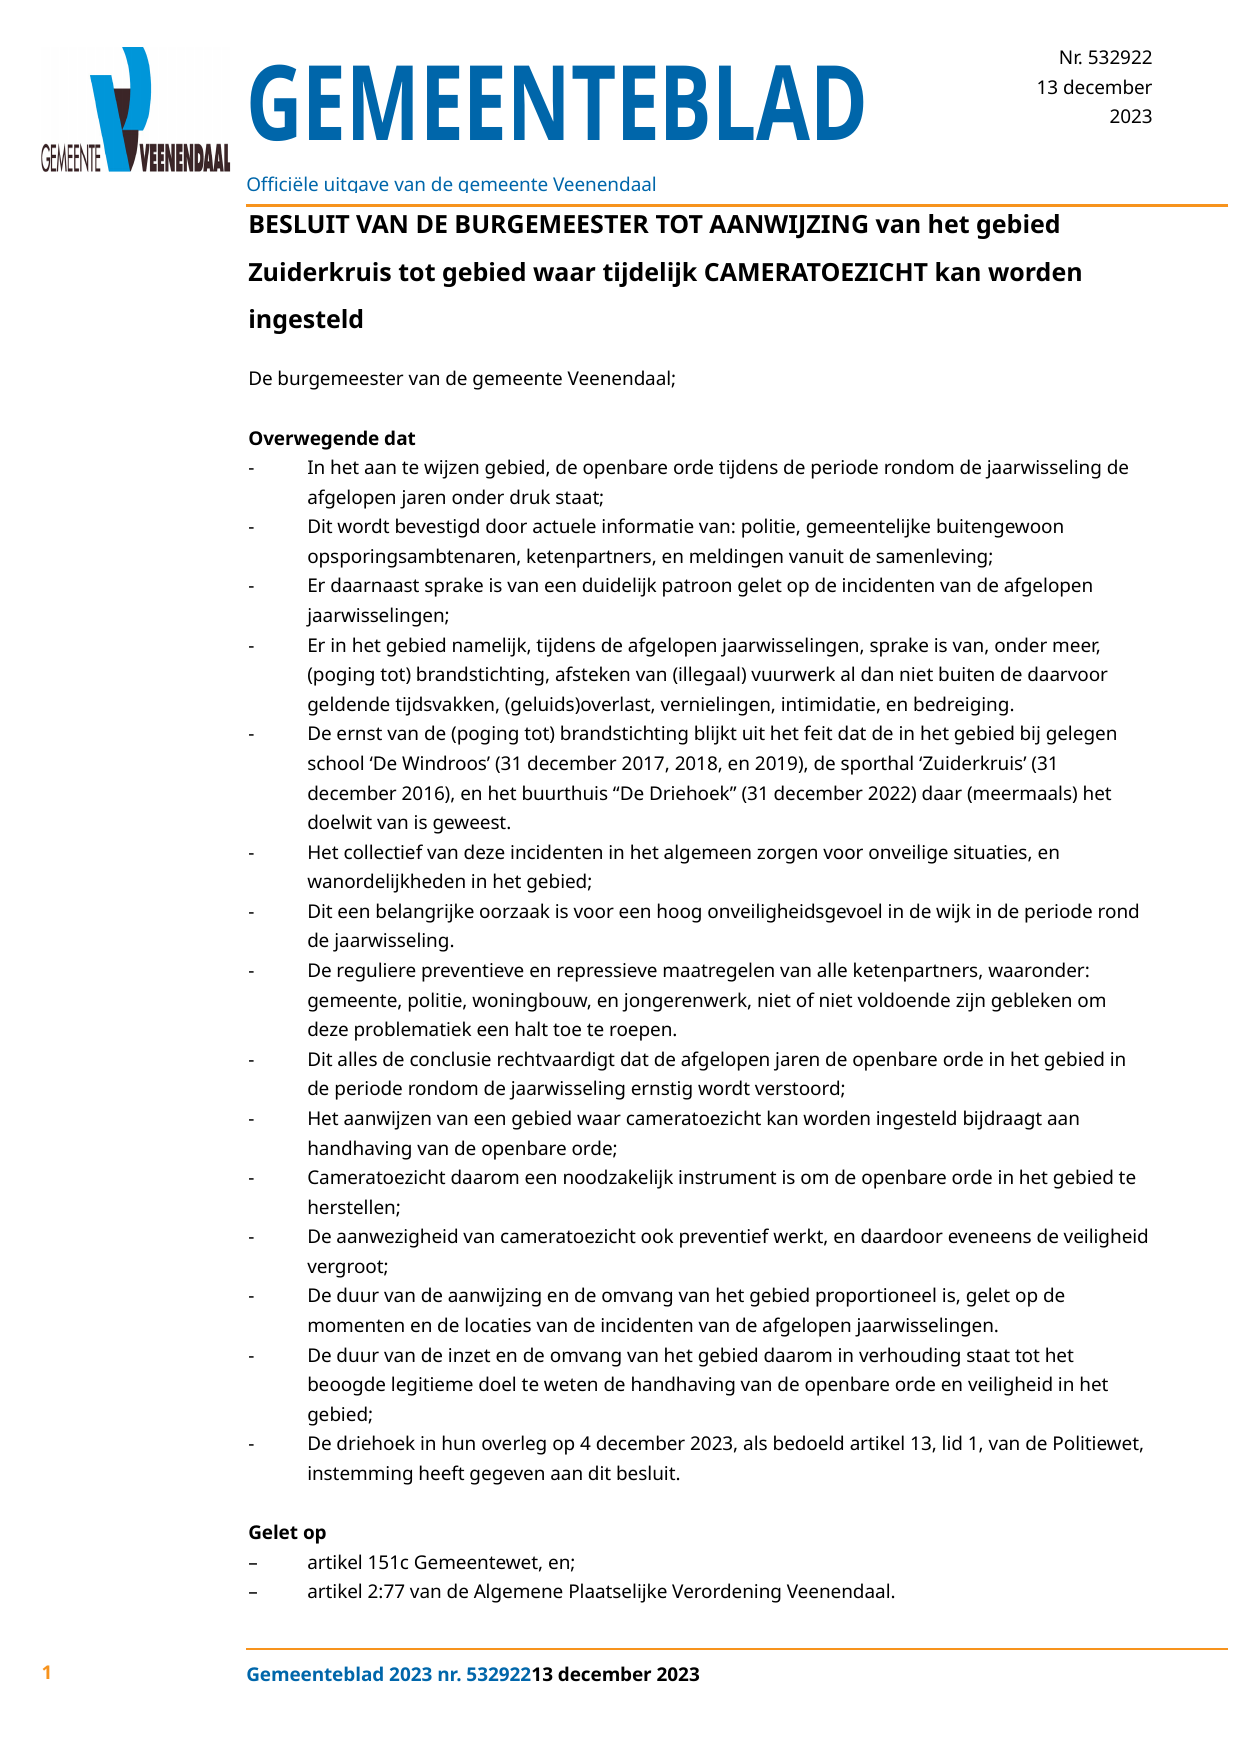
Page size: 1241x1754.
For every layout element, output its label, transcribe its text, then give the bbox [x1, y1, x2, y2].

list Er daarnaast sprake is van een duidelijk patroon gelet op de incidenten van de afgelopen jaarwisselingen; [248, 573, 1152, 628]
list Het aanwijzen van een gebied waar cameratoezicht kan worden ingesteld bijdraagt aan handhaving van de openbare orde; [248, 1105, 1152, 1160]
picture [123, 47, 231, 172]
list De driehoek in hun overleg op 4 december 2023, als bedoeld artikel 13, lid 1, van de Politiewet, instemming heeft gegeven aan dit besluit. [248, 1431, 1152, 1486]
list De duur van de inzet en de omvang van het gebied daarom in verhouding staat tot het beoogde legitieme doel te weten de handhaving van de openbare orde en veiligheid in het gebied; [248, 1342, 1152, 1427]
list De duur van de aanwijzing en de omvang van het gebied proportioneel is, gelet op de momenten en de locaties van de incidenten van de afgelopen jaarwisselingen. [248, 1283, 1152, 1338]
list Dit alles de conclusie rechtvaardigt dat de afgelopen jaren de openbare orde in het gebied in de periode rondom de jaarwisseling ernstig wordt verstoord; [248, 1046, 1152, 1101]
list artikel 2:77 van de Algemene Plaatselijke Verordening Veenendaal. [248, 1578, 1152, 1604]
list Dit een belangrijke oorzaak is voor een hoog onveiligheidsgevoel in de wijk in de periode rond de jaarwisseling. [248, 898, 1152, 953]
text Gelet op [248, 1519, 1152, 1545]
text Overwegende dat [248, 425, 1152, 450]
list Cameratoezicht daarom een noodzakelijk instrument is om de openbare orde in het gebied te herstellen; [248, 1164, 1152, 1219]
list De ernst van de (poging tot) brandstichting blijkt uit het feit dat de in het gebied bij gelegen school ‘De Windroos’ (31 december 2017, 2018, en 2019), de sporthal ‘Zuiderkruis’ (31 december 2016), en het buurthuis “De Driehoek” (31 december 2022) daar (meermaals) het doelwit van is geweest. [248, 721, 1152, 835]
list In het aan te wijzen gebied, de openbare orde tijdens de periode rondom de jaarwisseling de afgelopen jaren onder druk staat; [248, 454, 1152, 509]
list Er in het gebied namelijk, tijdens de afgelopen jaarwisselingen, sprake is van, onder meer, (poging tot) brandstichting, afsteken van (illegaal) vuurwerk al dan niet buiten de daarvoor geldende tijdsvakken, (geluids)overlast, vernielingen, intimidatie, en bedreiging. [248, 632, 1152, 717]
list artikel 151c Gemeentewet, en; [248, 1549, 1152, 1574]
list Het collectief van deze incidenten in het algemeen zorgen voor onveilige situaties, en wanordelijkheden in het gebied; [248, 839, 1152, 894]
list Dit wordt bevestigd door actuele informatie van: politie, gemeentelijke buitengewoon opsporingsambtenaren, ketenpartners, en meldingen vanuit de samenleving; [248, 513, 1152, 569]
picture [41, 47, 130, 172]
list De aanwezigheid van cameratoezicht ook preventief werkt, en daardoor eveneens de veiligheid vergroot; [248, 1223, 1152, 1279]
list De reguliere preventieve en repressieve maatregelen van alle ketenpartners, waaronder: gemeente, politie, woningbouw, en jongerenwerk, niet of niet voldoende zijn gebleken om deze problematiek een halt toe te roepen. [248, 957, 1152, 1042]
text De burgemeester van de gemeente Veenendaal; [248, 366, 1152, 391]
text BESLUIT VAN DE BURGEMEESTER TOT AANWIJZING van het gebied Zuiderkruis tot gebied waar tijdelijk CAMERATOEZICHT kan worden ingesteld [248, 207, 1152, 336]
